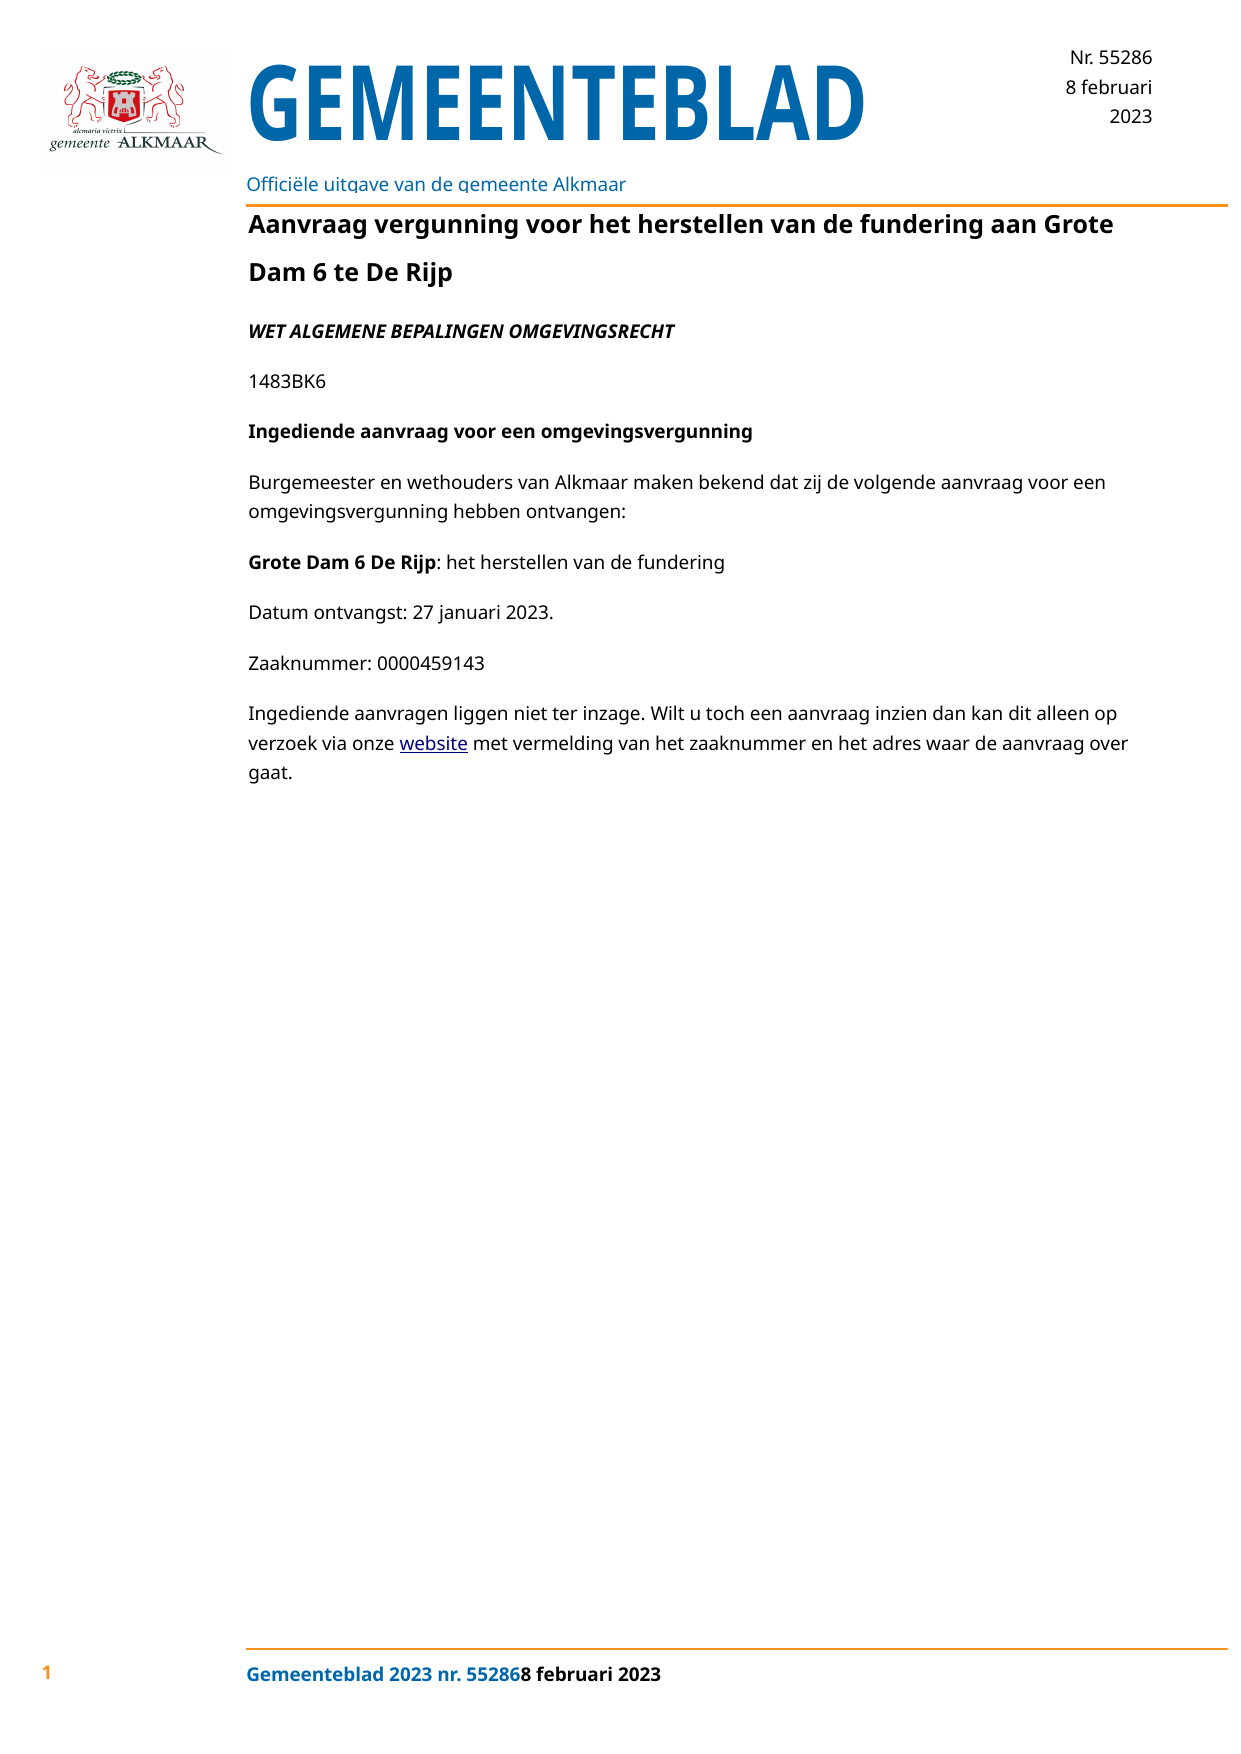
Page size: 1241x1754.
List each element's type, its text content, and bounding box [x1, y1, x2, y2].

text Ingediende aanvraag voor een omgevingsvergunning [248, 419, 1152, 444]
text Grote Dam 6 De Rijp: het herstellen van de fundering [248, 549, 1152, 575]
text WET ALGEMENE BEPALINGEN OMGEVINGSRECHT [248, 318, 1152, 344]
text Datum ontvangst: 27 januari 2023. [248, 599, 1152, 625]
picture [41, 47, 231, 172]
text Burgemeester en wethouders van Alkmaar maken bekend dat zij de volgende aanvraag voor een omgevingsvergunning hebben ontvangen: [248, 469, 1152, 524]
text Zaaknummer: 0000459143 [248, 650, 1152, 676]
text Aanvraag vergunning voor het herstellen van de fundering aan Grote Dam 6 te De Rijp [248, 207, 1152, 288]
text 1483BK6 [248, 368, 1152, 394]
text Ingediende aanvragen liggen niet ter inzage. Wilt u toch een aanvraag inzien dan kan dit alleen op verzoek via onze website met vermelding van het zaaknummer en het adres waar de aanvraag over gaat. [248, 700, 1152, 785]
